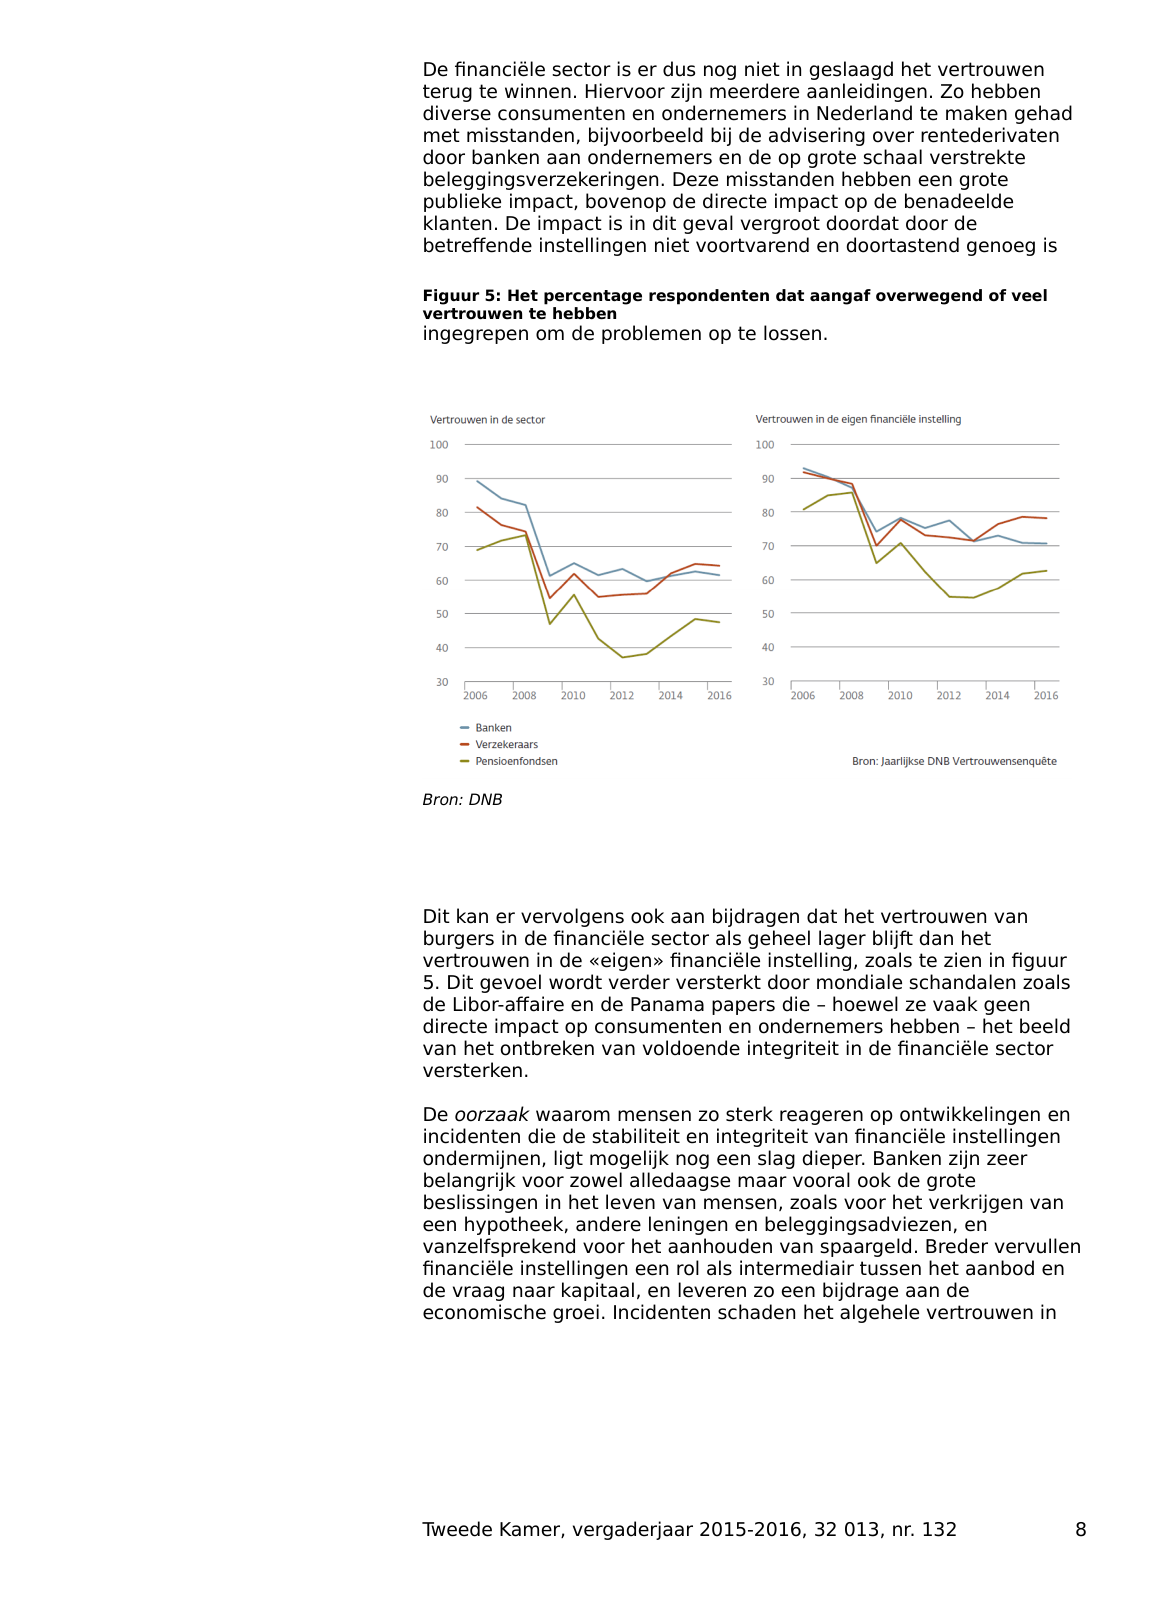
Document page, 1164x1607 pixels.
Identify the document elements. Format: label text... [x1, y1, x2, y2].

picture [422, 401, 1072, 779]
text De oorzaak waarom mensen zo sterk reageren op ontwikkelingen en incidenten die de stabiliteit en integriteit van financiële instellingen ondermijnen, ligt mogelijk nog een slag dieper. Banken zijn zeer belangrijk voor zowel alledaagse maar vooral ook de grote beslissingen in het leven van mensen, zoals voor het verkrijgen van een hypotheek, andere leningen en beleggingsadviezen, en vanzelfsprekend voor het aanhouden van spaargeld. Breder vervullen financiële instellingen een rol als intermediair tussen het aanbod en de vraag naar kapitaal, en leveren zo een bijdrage aan de economische groei. Incidenten schaden het algehele vertrouwen in [422, 1104, 1087, 1324]
text Dit kan er vervolgens ook aan bijdragen dat het vertrouwen van burgers in de financiële sector als geheel lager blijft dan het vertrouwen in de «eigen» financiële instelling, zoals te zien in figuur 5. Dit gevoel wordt verder versterkt door mondiale schandalen zoals de Libor-affaire en de Panama papers die – hoewel ze vaak geen directe impact op consumenten en ondernemers hebben – het beeld van het ontbreken van voldoende integriteit in de financiële sector versterken. [422, 906, 1087, 1082]
text De financiële sector is er dus nog niet in geslaagd het vertrouwen terug te winnen. Hiervoor zijn meerdere aanleidingen. Zo hebben diverse consumenten en ondernemers in Nederland te maken gehad met misstanden, bijvoorbeeld bij de advisering over rentederivaten door banken aan ondernemers en de op grote schaal verstrekte beleggingsverzekeringen. Deze misstanden hebben een grote publieke impact, bovenop de directe impact op de benadeelde klanten. De impact is in dit geval vergroot doordat door de betreffende instellingen niet voortvarend en doortastend genoeg is ingegrepen om de problemen op te lossen. [422, 59, 1087, 345]
text Figuur 5: Het percentage respondenten dat aangaf overwegend of veel vertrouwen te hebben [422, 287, 1072, 323]
text Bron: DNB [422, 791, 1072, 809]
